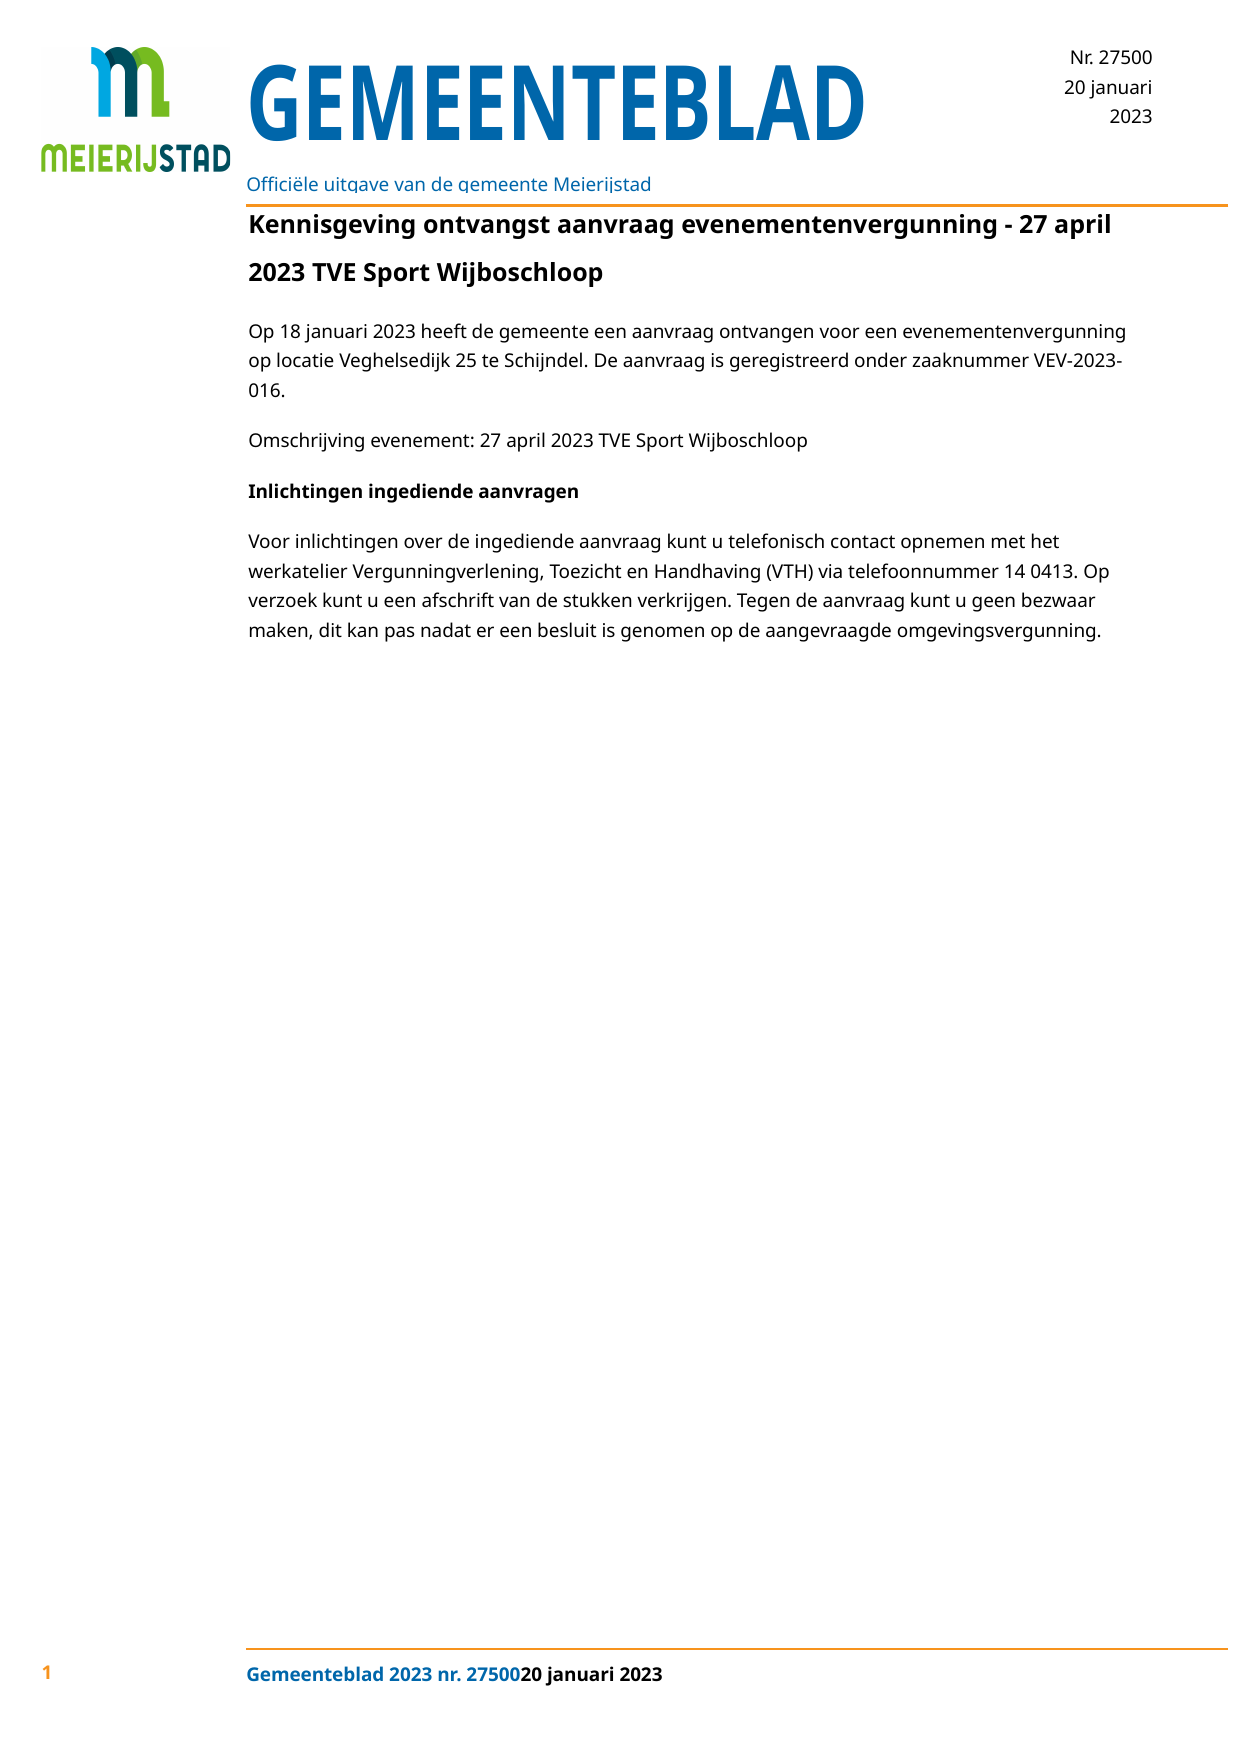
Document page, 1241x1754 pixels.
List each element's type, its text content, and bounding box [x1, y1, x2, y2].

text Op 18 januari 2023 heeft de gemeente een aanvraag ontvangen voor een evenementenvergunning op locatie Veghelsedijk 25 te Schijndel. De aanvraag is geregistreerd onder zaaknummer VEV-2023-016. [248, 318, 1152, 403]
text Kennisgeving ontvangst aanvraag evenementenvergunning - 27 april 2023 TVE Sport Wijboschloop [248, 207, 1152, 288]
text Voor inlichtingen over de ingediende aanvraag kunt u telefonisch contact opnemen met het werkatelier Vergunningverlening, Toezicht en Handhaving (VTH) via telefoonnummer 14 0413. Op verzoek kunt u een afschrift van de stukken verkrijgen. Tegen de aanvraag kunt u geen bezwaar maken, dit kan pas nadat er een besluit is genomen op de aangevraagde omgevingsvergunning. [248, 528, 1152, 643]
picture [41, 47, 231, 172]
text Inlichtingen ingediende aanvragen [248, 478, 1152, 504]
text Omschrijving evenement: 27 april 2023 TVE Sport Wijboschloop [248, 427, 1152, 453]
